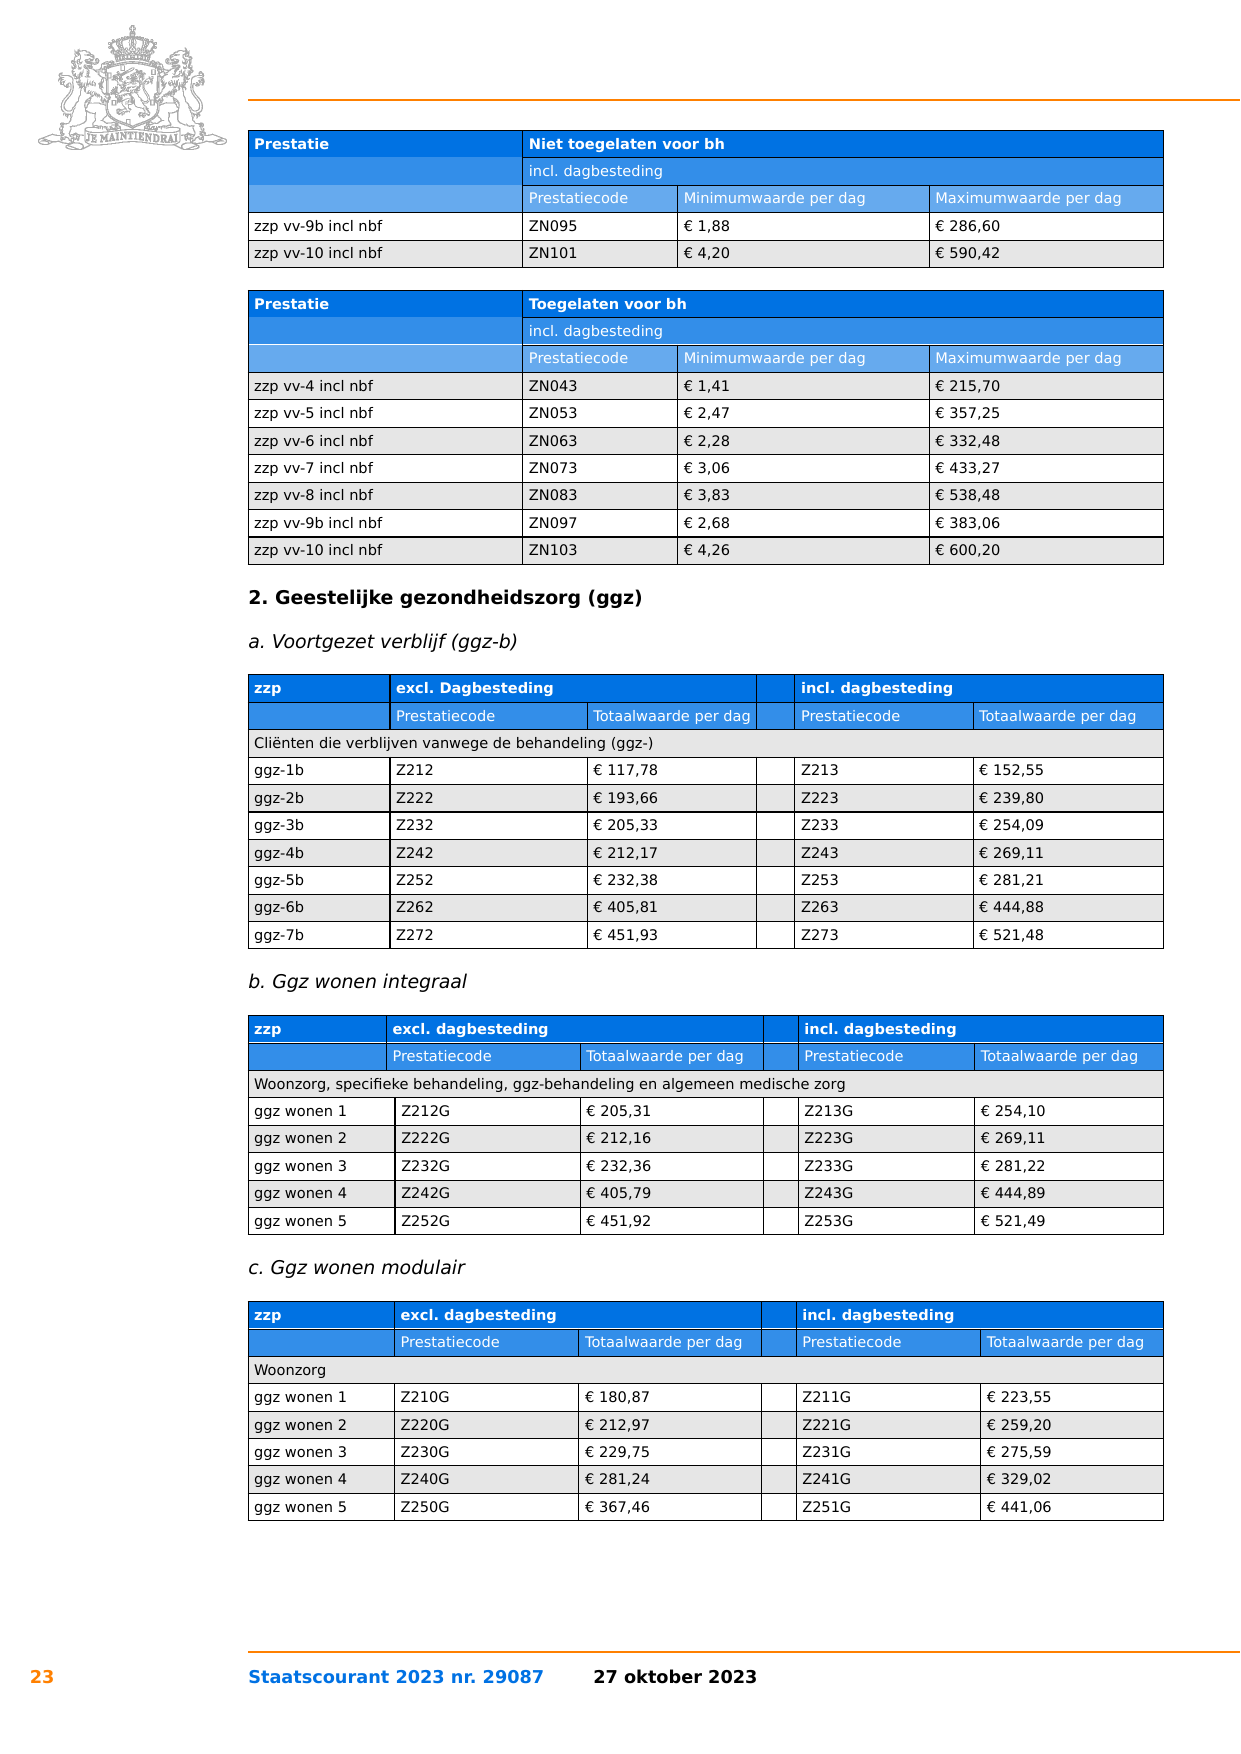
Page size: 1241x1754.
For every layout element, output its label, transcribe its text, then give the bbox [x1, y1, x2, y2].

table_cell [764, 1181, 798, 1207]
table_cell Prestatiecode [523, 186, 677, 212]
table_cell € 281,21 [974, 867, 1163, 893]
table_cell € 229,75 [579, 1439, 761, 1465]
table_cell ZN101 [523, 241, 677, 267]
table_cell € 451,92 [581, 1208, 763, 1234]
table_cell Z213G [799, 1098, 974, 1125]
table_cell Prestatiecode [391, 703, 587, 729]
table_cell ggz wonen 4 [249, 1466, 394, 1493]
table_cell € 521,48 [974, 922, 1163, 948]
table_cell ggz wonen 4 [249, 1181, 394, 1207]
table_cell ZN073 [523, 455, 677, 482]
table_cell € 215,70 [930, 373, 1163, 399]
table_cell Z220G [395, 1412, 578, 1438]
table_cell € 254,09 [974, 813, 1163, 839]
table_cell Z231G [797, 1439, 980, 1465]
table_cell € 286,60 [930, 213, 1163, 239]
table_header [762, 1302, 796, 1328]
table_cell Prestatiecode [795, 703, 973, 729]
subtitle b. Ggz wonen integraal [248, 971, 1163, 993]
table_cell zzp vv-8 incl nbf [249, 483, 522, 509]
table_header zzp [249, 675, 389, 702]
table_cell [757, 867, 794, 893]
table_cell Z253 [795, 867, 973, 893]
table_cell zzp vv-9b incl nbf [249, 213, 522, 239]
table_cell zzp vv-9b incl nbf [249, 510, 522, 536]
table_cell zzp vv-6 incl nbf [249, 428, 522, 454]
table_cell [757, 703, 794, 729]
table_cell ggz-1b [249, 758, 389, 784]
table_cell Z210G [395, 1384, 578, 1411]
table_cell Cliënten die verblijven vanwege de behandeling (ggz-) [249, 730, 1163, 757]
table_header excl. dagbesteding [387, 1016, 763, 1042]
table_cell Z243 [795, 840, 973, 866]
table_cell Woonzorg [249, 1357, 1163, 1383]
table_cell Minimumwaarde per dag [678, 186, 929, 212]
table_cell Prestatiecode [797, 1330, 980, 1356]
table_cell Prestatiecode [799, 1044, 974, 1070]
table_header [764, 1016, 798, 1042]
table_cell Totaalwaarde per dag [581, 1044, 763, 1070]
table_cell ggz wonen 1 [249, 1098, 394, 1125]
table_cell [757, 922, 794, 948]
table_cell zzp vv-5 incl nbf [249, 400, 522, 427]
table_header zzp [249, 1302, 394, 1328]
table_cell € 441,06 [981, 1494, 1163, 1520]
table_cell [757, 785, 794, 811]
table_cell € 193,66 [588, 785, 756, 811]
table_cell € 433,27 [930, 455, 1163, 482]
table_cell [762, 1466, 796, 1493]
table_header excl. Dagbesteding [391, 675, 756, 702]
table_header incl. dagbesteding [799, 1016, 1163, 1042]
table_cell ggz-4b [249, 840, 389, 866]
table_cell € 329,02 [981, 1466, 1163, 1493]
table_cell Prestatiecode [523, 346, 677, 372]
table_cell zzp vv-10 incl nbf [249, 241, 522, 267]
table_cell € 269,11 [975, 1126, 1163, 1152]
table_cell [762, 1384, 796, 1411]
table_cell ZN063 [523, 428, 677, 454]
table_cell incl. dagbesteding [523, 158, 1163, 185]
table_cell Z272 [391, 922, 587, 948]
table_cell € 405,81 [588, 895, 756, 921]
table_cell € 212,97 [579, 1412, 761, 1438]
table_cell Z233G [799, 1153, 974, 1179]
table_cell Z251G [797, 1494, 980, 1520]
table_cell € 212,16 [581, 1126, 763, 1152]
table_header [757, 675, 794, 702]
table_cell € 2,47 [678, 400, 929, 427]
picture [38, 25, 227, 150]
table_cell € 223,55 [981, 1384, 1163, 1411]
table_cell Z211G [797, 1384, 980, 1411]
table_cell Minimumwaarde per dag [678, 346, 929, 372]
table_cell ggz-7b [249, 922, 389, 948]
table_cell Woonzorg, specifieke behandeling, ggz-behandeling en algemeen medische zorg [249, 1071, 1163, 1097]
table_cell Prestatiecode [395, 1330, 578, 1356]
table_cell Z223G [799, 1126, 974, 1152]
table_cell Z232G [396, 1153, 580, 1179]
table_cell Z213 [795, 758, 973, 784]
table_cell ZN043 [523, 373, 677, 399]
table_cell ggz-5b [249, 867, 389, 893]
table_cell € 4,20 [678, 241, 929, 267]
table_cell € 269,11 [974, 840, 1163, 866]
table_cell incl. dagbesteding [523, 318, 1163, 344]
table_cell Maximumwaarde per dag [930, 346, 1163, 372]
table_cell Z242G [396, 1181, 580, 1207]
table_cell Z252G [396, 1208, 580, 1234]
table_cell € 232,38 [588, 867, 756, 893]
table_cell Z212G [396, 1098, 580, 1125]
table_cell Z222 [391, 785, 587, 811]
table_header Niet toegelaten voor bh [523, 131, 1163, 157]
table_cell ZN083 [523, 483, 677, 509]
table_cell Z250G [395, 1494, 578, 1520]
table_cell zzp vv-10 incl nbf [249, 538, 522, 564]
table_cell € 205,33 [588, 813, 756, 839]
subtitle a. Voortgezet verblijf (ggz-b) [248, 631, 1163, 652]
table_cell € 538,48 [930, 483, 1163, 509]
table_cell [764, 1208, 798, 1234]
table_cell [757, 840, 794, 866]
table_cell € 212,17 [588, 840, 756, 866]
subtitle c. Ggz wonen modulair [248, 1257, 1163, 1279]
table_cell € 281,24 [579, 1466, 761, 1493]
table_cell ggz wonen 2 [249, 1412, 394, 1438]
subtitle 2. Geestelijke gezondheidszorg (ggz) [248, 587, 1163, 609]
table_cell zzp vv-4 incl nbf [249, 373, 522, 399]
table_cell € 281,22 [975, 1153, 1163, 1179]
table_cell Z223 [795, 785, 973, 811]
table_cell Z241G [797, 1466, 980, 1493]
table_cell Prestatiecode [387, 1044, 580, 1070]
table_header incl. dagbesteding [795, 675, 1163, 702]
table_cell ggz-3b [249, 813, 389, 839]
table_header Prestatie [249, 131, 522, 157]
table_cell Z221G [797, 1412, 980, 1438]
table_cell € 205,31 [581, 1098, 763, 1125]
table_cell € 521,49 [975, 1208, 1163, 1234]
table_cell ggz wonen 3 [249, 1439, 394, 1465]
table_cell € 3,06 [678, 455, 929, 482]
table_cell € 254,10 [975, 1098, 1163, 1125]
table_cell ggz-6b [249, 895, 389, 921]
table_cell Z230G [395, 1439, 578, 1465]
table_cell Z222G [396, 1126, 580, 1152]
table_cell ggz-2b [249, 785, 389, 811]
table_cell Z232 [391, 813, 587, 839]
table_cell € 259,20 [981, 1412, 1163, 1438]
table_cell ggz wonen 2 [249, 1126, 394, 1152]
table_header Toegelaten voor bh [523, 291, 1163, 317]
table_cell [762, 1439, 796, 1465]
table_cell ggz wonen 3 [249, 1153, 394, 1179]
table_cell € 2,28 [678, 428, 929, 454]
table_cell € 332,48 [930, 428, 1163, 454]
table_cell zzp vv-7 incl nbf [249, 455, 522, 482]
table_cell Z233 [795, 813, 973, 839]
table_cell ZN053 [523, 400, 677, 427]
table_cell € 357,25 [930, 400, 1163, 427]
table_cell ZN095 [523, 213, 677, 239]
table_cell [762, 1330, 796, 1356]
table_cell € 117,78 [588, 758, 756, 784]
table_cell € 444,88 [974, 895, 1163, 921]
table_cell € 4,26 [678, 538, 929, 564]
table_cell € 444,89 [975, 1181, 1163, 1207]
table_cell Totaalwaarde per dag [588, 703, 756, 729]
table_cell ggz wonen 5 [249, 1208, 394, 1234]
table_header incl. dagbesteding [797, 1302, 1163, 1328]
table_cell € 152,55 [974, 758, 1163, 784]
table_cell € 367,46 [579, 1494, 761, 1520]
table_cell € 2,68 [678, 510, 929, 536]
table_cell € 3,83 [678, 483, 929, 509]
table_cell ggz wonen 1 [249, 1384, 394, 1411]
table_cell Totaalwaarde per dag [974, 703, 1163, 729]
table_cell Z263 [795, 895, 973, 921]
table_cell [757, 895, 794, 921]
table_cell [762, 1494, 796, 1520]
table_cell Z242 [391, 840, 587, 866]
table_cell Z240G [395, 1466, 578, 1493]
table_cell Z262 [391, 895, 587, 921]
table_cell Totaalwaarde per dag [975, 1044, 1163, 1070]
table_cell € 239,80 [974, 785, 1163, 811]
table_cell € 275,59 [981, 1439, 1163, 1465]
table_cell € 1,88 [678, 213, 929, 239]
table_cell € 232,36 [581, 1153, 763, 1179]
table_cell € 1,41 [678, 373, 929, 399]
table_cell Totaalwaarde per dag [579, 1330, 761, 1356]
table_header Prestatie [249, 291, 522, 317]
table_cell Maximumwaarde per dag [930, 186, 1163, 212]
table_cell [249, 703, 389, 729]
table_cell [249, 1330, 394, 1356]
table_cell € 405,79 [581, 1181, 763, 1207]
table_cell € 590,42 [930, 241, 1163, 267]
table_cell ZN103 [523, 538, 677, 564]
table_cell € 180,87 [579, 1384, 761, 1411]
table_cell [757, 758, 794, 784]
table_cell € 451,93 [588, 922, 756, 948]
table_cell Z252 [391, 867, 587, 893]
table_cell ZN097 [523, 510, 677, 536]
table_cell Totaalwaarde per dag [981, 1330, 1163, 1356]
table_cell Z273 [795, 922, 973, 948]
table_cell [757, 813, 794, 839]
table_cell Z212 [391, 758, 587, 784]
table_cell [764, 1153, 798, 1179]
table_cell ggz wonen 5 [249, 1494, 394, 1520]
table_cell [764, 1098, 798, 1125]
table_cell € 600,20 [930, 538, 1163, 564]
table_cell € 383,06 [930, 510, 1163, 536]
table_cell [764, 1126, 798, 1152]
table_cell [249, 1044, 386, 1070]
table_header excl. dagbesteding [395, 1302, 761, 1328]
table_cell [762, 1412, 796, 1438]
table_cell Z253G [799, 1208, 974, 1234]
table_cell [764, 1044, 798, 1070]
table_cell Z243G [799, 1181, 974, 1207]
table_header zzp [249, 1016, 386, 1042]
